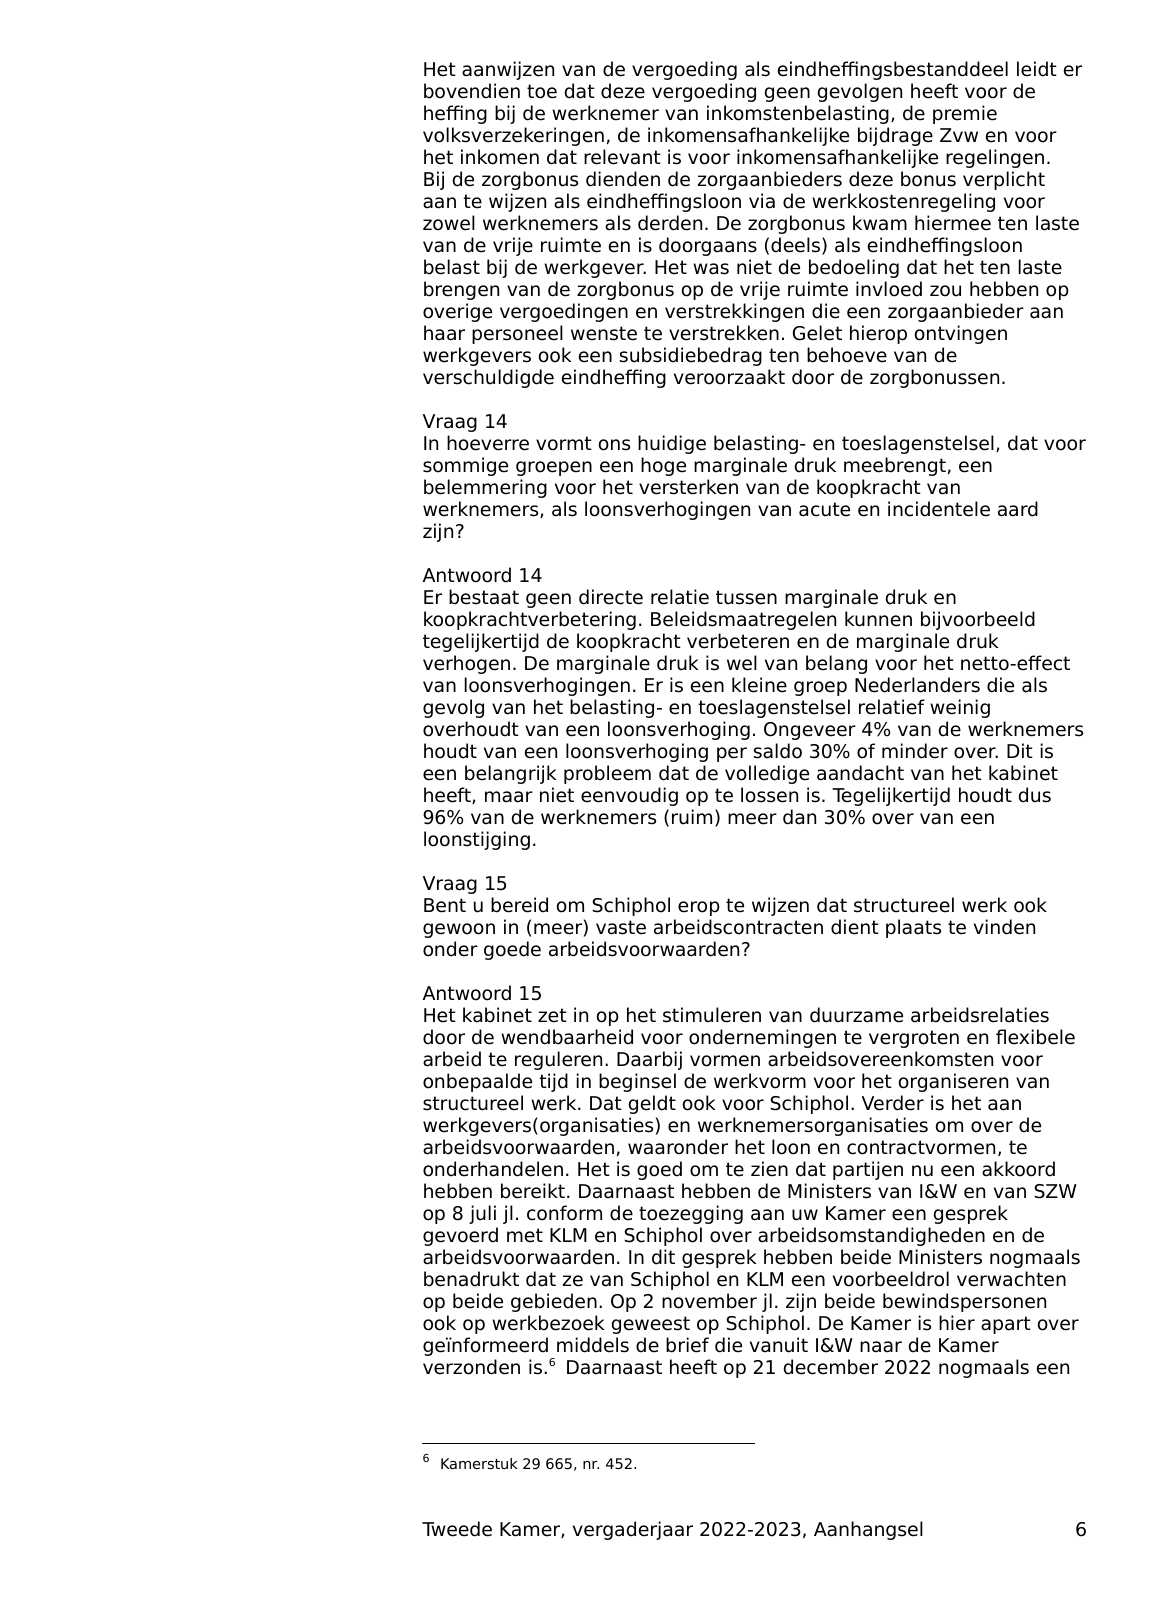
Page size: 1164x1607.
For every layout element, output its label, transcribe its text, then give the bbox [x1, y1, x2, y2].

text Er bestaat geen directe relatie tussen marginale druk en koopkrachtverbetering. Beleidsmaatregelen kunnen bijvoorbeeld tegelijkertijd de koopkracht verbeteren en de marginale druk verhogen. De marginale druk is wel van belang voor het netto-effect van loonsverhogingen. Er is een kleine groep Nederlanders die als gevolg van het belasting- en toeslagenstelsel relatief weinig overhoudt van een loonsverhoging. Ongeveer 4% van de werknemers houdt van een loonsverhoging per saldo 30% of minder over. Dit is een belangrijk probleem dat de volledige aandacht van het kabinet heeft, maar niet eenvoudig op te lossen is. Tegelijkertijd houdt dus 96% van de werknemers (ruim) meer dan 30% over van een loonstijging. [422, 587, 1087, 851]
text Het kabinet zet in op het stimuleren van duurzame arbeidsrelaties door de wendbaarheid voor ondernemingen te vergroten en flexibele arbeid te reguleren. Daarbij vormen arbeidsovereenkomsten voor onbepaalde tijd in beginsel de werkvorm voor het organiseren van structureel werk. Dat geldt ook voor Schiphol. Verder is het aan werkgevers(organisaties) en werknemersorganisaties om over de arbeidsvoorwaarden, waaronder het loon en contractvormen, te onderhandelen. Het is goed om te zien dat partijen nu een akkoord hebben bereikt. Daarnaast hebben de Ministers van I&W en van SZW op 8 juli jl. conform de toezegging aan uw Kamer een gesprek gevoerd met KLM en Schiphol over arbeidsomstandigheden en de arbeidsvoorwaarden. In dit gesprek hebben beide Ministers nogmaals benadrukt dat ze van Schiphol en KLM een voorbeeldrol verwachten op beide gebieden. Op 2 november jl. zijn beide bewindspersonen ook op werkbezoek geweest op Schiphol. De Kamer is hier apart over geïnformeerd middels de brief die vanuit I&W naar de Kamer verzonden is. Daarnaast heeft op 21 december 2022 nogmaals een [422, 1005, 1087, 1379]
text Bent u bereid om Schiphol erop te wijzen dat structureel werk ook gewoon in (meer) vaste arbeidscontracten dient plaats te vinden onder goede arbeidsvoorwaarden? [422, 895, 1087, 961]
text Antwoord 15 [422, 983, 1087, 1005]
text Vraag 15 [422, 873, 1087, 895]
text Vraag 14 [422, 411, 1087, 433]
text Bij de zorgbonus dienden de zorgaanbieders deze bonus verplicht aan te wijzen als eindheffingsloon via de werkkostenregeling voor zowel werknemers als derden. De zorgbonus kwam hiermee ten laste van de vrije ruimte en is doorgaans (deels) als eindheffingsloon belast bij de werkgever. Het was niet de bedoeling dat het ten laste brengen van de zorgbonus op de vrije ruimte invloed zou hebben op overige vergoedingen en verstrekkingen die een zorgaanbieder aan haar personeel wenste te verstrekken. Gelet hierop ontvingen werkgevers ook een subsidiebedrag ten behoeve van de verschuldigde eindheffing veroorzaakt door de zorgbonussen. [422, 169, 1087, 389]
text In hoeverre vormt ons huidige belasting- en toeslagenstelsel, dat voor sommige groepen een hoge marginale druk meebrengt, een belemmering voor het versterken van de koopkracht van werknemers, als loonsverhogingen van acute en incidentele aard zijn? [422, 433, 1087, 543]
text Antwoord 14 [422, 565, 1087, 587]
text Kamerstuk 29 665, nr. 452. [422, 1452, 1087, 1474]
text Het aanwijzen van de vergoeding als eindheffingsbestanddeel leidt er bovendien toe dat deze vergoeding geen gevolgen heeft voor de heffing bij de werknemer van inkomstenbelasting, de premie volksverzekeringen, de inkomensafhankelijke bijdrage Zvw en voor het inkomen dat relevant is voor inkomensafhankelijke regelingen. [422, 59, 1087, 169]
